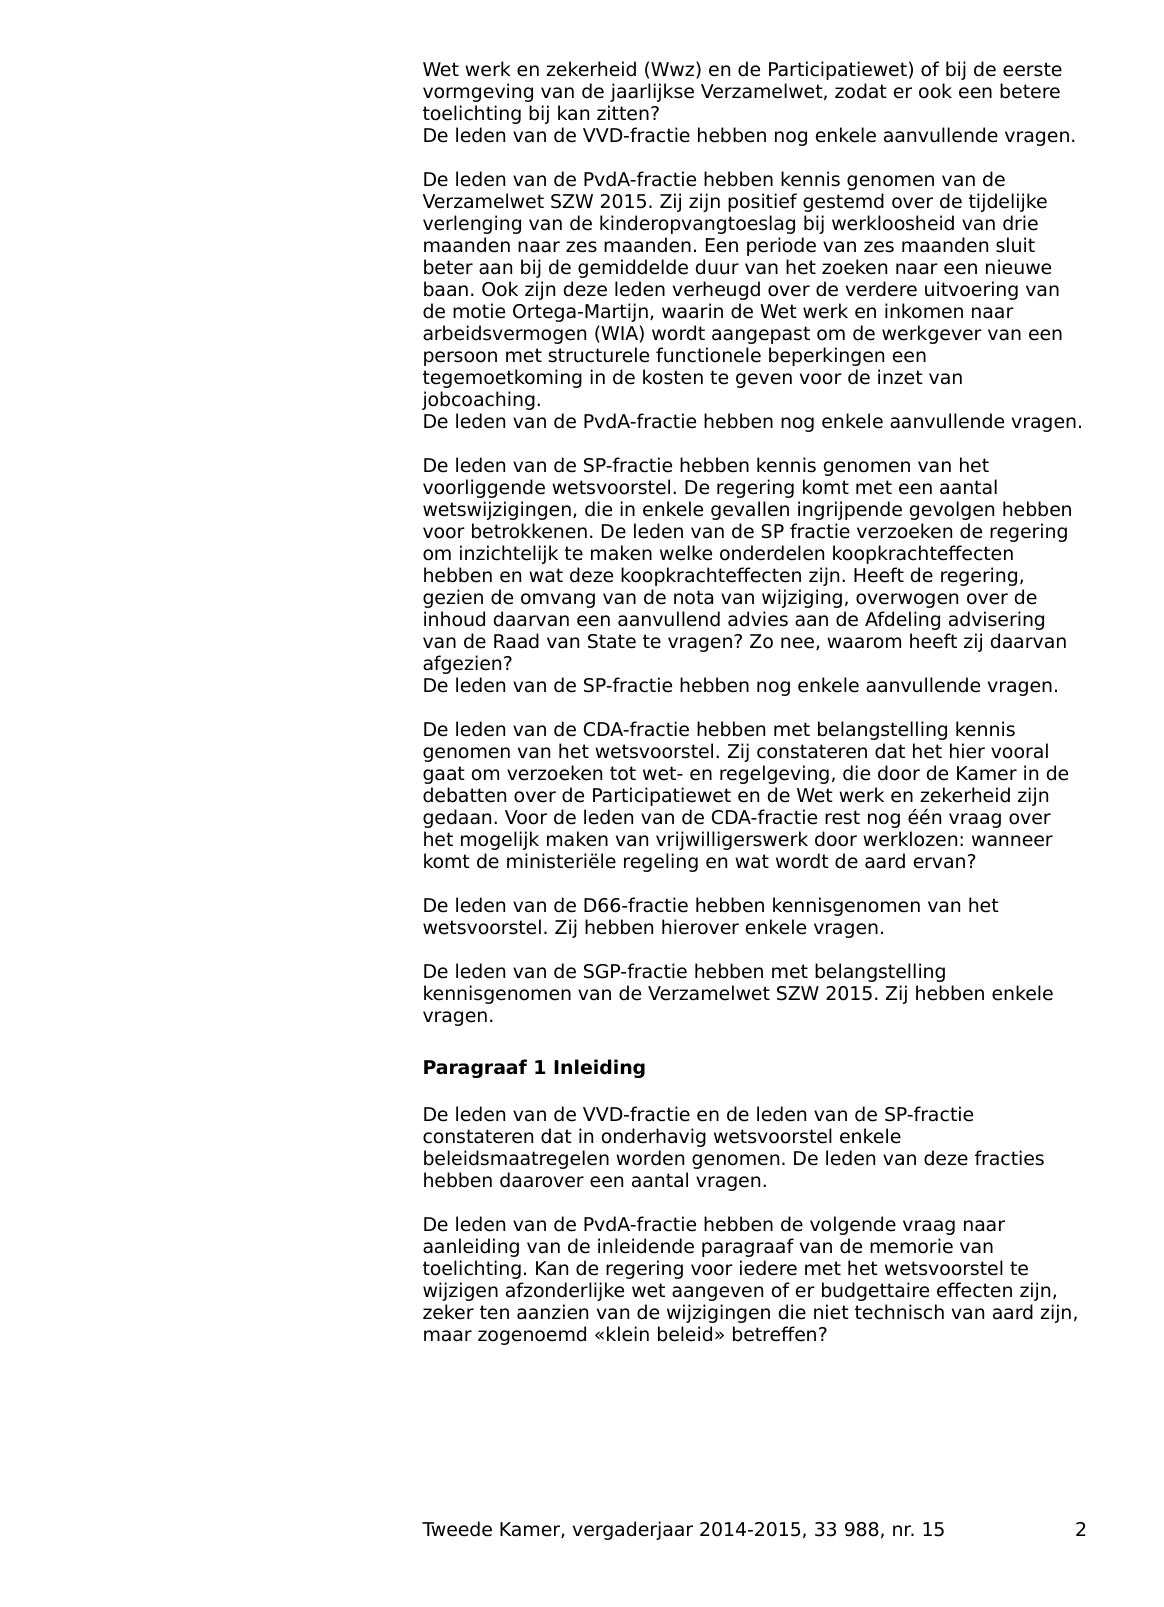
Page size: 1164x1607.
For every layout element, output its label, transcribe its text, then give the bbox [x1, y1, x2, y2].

text De leden van de D66-fractie hebben kennisgenomen van het wetsvoorstel. Zij hebben hierover enkele vragen. [422, 895, 1087, 939]
text De leden van de VVD-fractie hebben nog enkele aanvullende vragen. [422, 125, 1087, 147]
text Wet werk en zekerheid (Wwz) en de Participatiewet) of bij de eerste vormgeving van de jaarlijkse Verzamelwet, zodat er ook een betere toelichting bij kan zitten? [422, 59, 1087, 125]
subtitle Paragraaf 1 Inleiding [422, 1057, 1087, 1079]
text De leden van de PvdA-fractie hebben nog enkele aanvullende vragen. [422, 411, 1087, 433]
text De leden van de SP-fractie hebben kennis genomen van het voorliggende wetsvoorstel. De regering komt met een aantal wetswijzigingen, die in enkele gevallen ingrijpende gevolgen hebben voor betrokkenen. De leden van de SP fractie verzoeken de regering om inzichtelijk te maken welke onderdelen koopkrachteffecten hebben en wat deze koopkrachteffecten zijn. Heeft de regering, gezien de omvang van de nota van wijziging, overwogen over de inhoud daarvan een aanvullend advies aan de Afdeling advisering van de Raad van State te vragen? Zo nee, waarom heeft zij daarvan afgezien? [422, 455, 1087, 675]
text De leden van de PvdA-fractie hebben de volgende vraag naar aanleiding van de inleidende paragraaf van de memorie van toelichting. Kan de regering voor iedere met het wetsvoorstel te wijzigen afzonderlijke wet aangeven of er budgettaire effecten zijn, zeker ten aanzien van de wijzigingen die niet technisch van aard zijn, maar zogenoemd «klein beleid» betreffen? [422, 1214, 1087, 1346]
text De leden van de CDA-fractie hebben met belangstelling kennis genomen van het wetsvoorstel. Zij constateren dat het hier vooral gaat om verzoeken tot wet- en regelgeving, die door de Kamer in de debatten over de Participatiewet en de Wet werk en zekerheid zijn gedaan. Voor de leden van de CDA-fractie rest nog één vraag over het mogelijk maken van vrijwilligerswerk door werklozen: wanneer komt de ministeriële regeling en wat wordt de aard ervan? [422, 719, 1087, 873]
text De leden van de VVD-fractie en de leden van de SP-fractie constateren dat in onderhavig wetsvoorstel enkele beleidsmaatregelen worden genomen. De leden van deze fracties hebben daarover een aantal vragen. [422, 1104, 1087, 1192]
text De leden van de SGP-fractie hebben met belangstelling kennisgenomen van de Verzamelwet SZW 2015. Zij hebben enkele vragen. [422, 961, 1087, 1027]
text De leden van de SP-fractie hebben nog enkele aanvullende vragen. [422, 675, 1087, 697]
text De leden van de PvdA-fractie hebben kennis genomen van de Verzamelwet SZW 2015. Zij zijn positief gestemd over de tijdelijke verlenging van de kinderopvangtoeslag bij werkloosheid van drie maanden naar zes maanden. Een periode van zes maanden sluit beter aan bij de gemiddelde duur van het zoeken naar een nieuwe baan. Ook zijn deze leden verheugd over de verdere uitvoering van de motie Ortega-Martijn, waarin de Wet werk en inkomen naar arbeidsvermogen (WIA) wordt aangepast om de werkgever van een persoon met structurele functionele beperkingen een tegemoetkoming in de kosten te geven voor de inzet van jobcoaching. [422, 169, 1087, 411]
